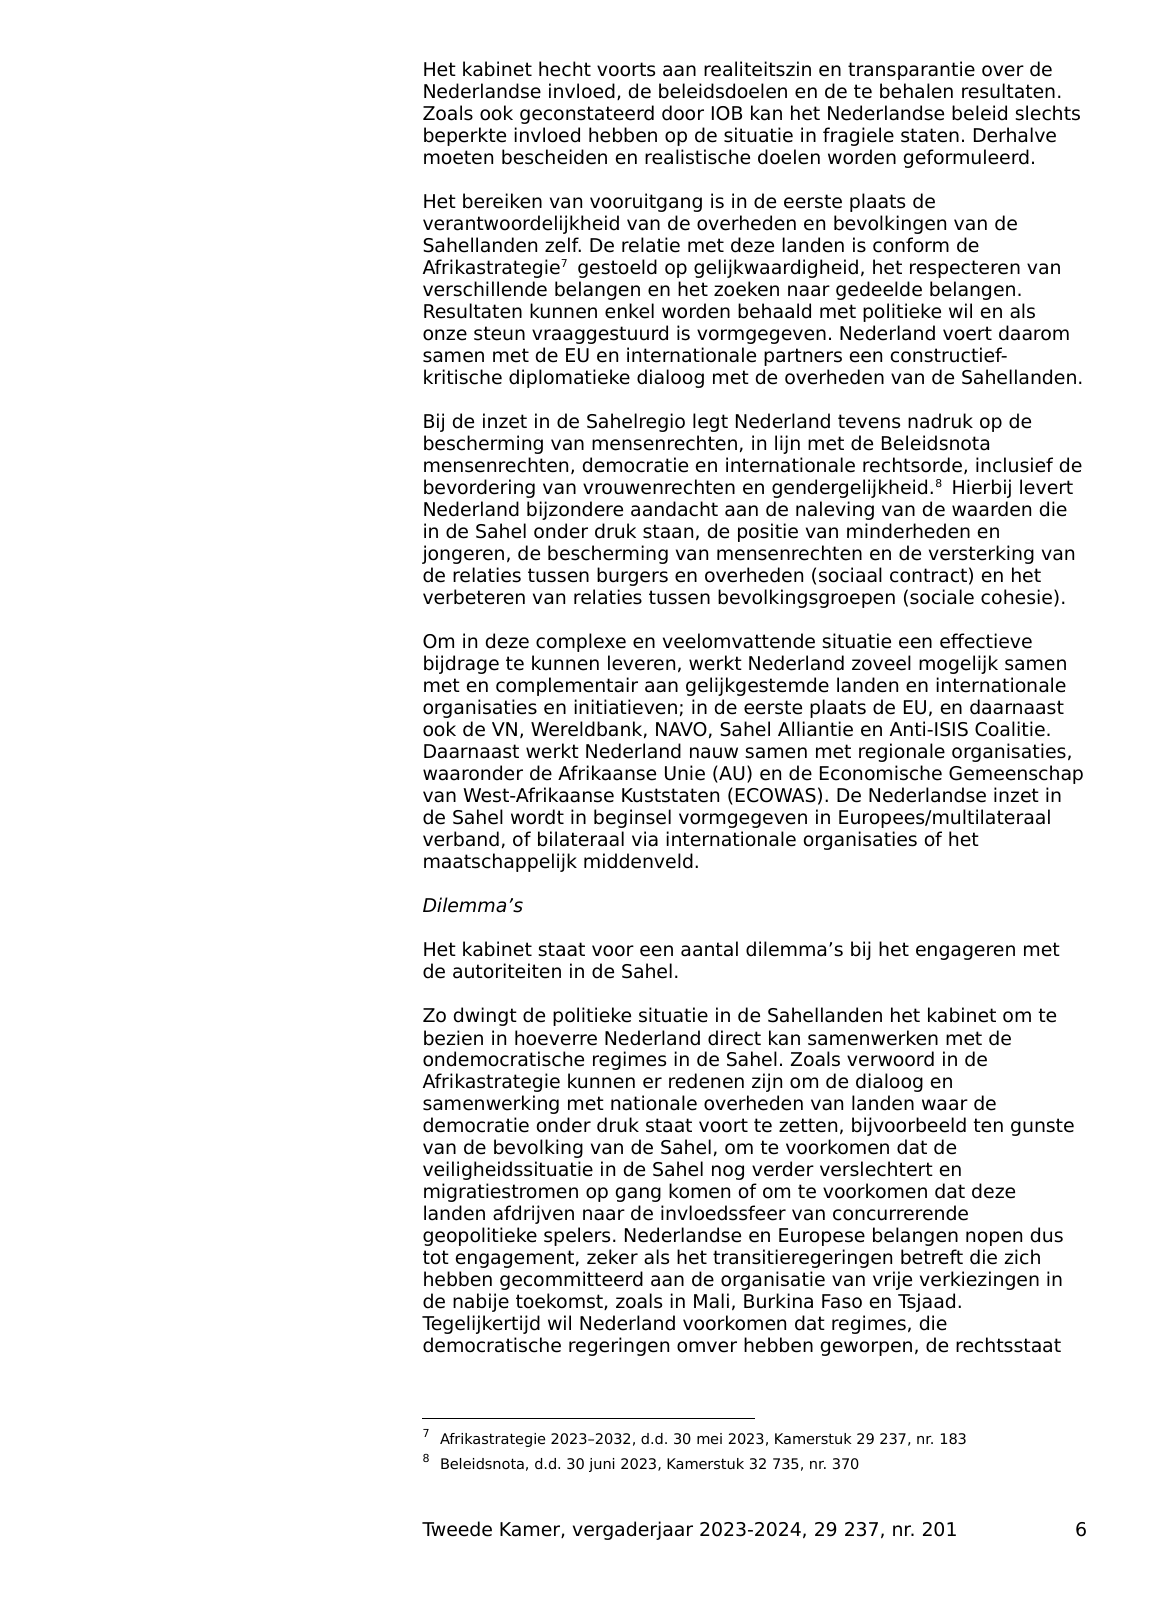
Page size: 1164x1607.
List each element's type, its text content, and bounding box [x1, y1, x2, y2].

text Afrikastrategie 2023–2032, d.d. 30 mei 2023, Kamerstuk 29 237, nr. 183 [422, 1427, 1087, 1449]
text Het bereiken van vooruitgang is in de eerste plaats de verantwoordelijkheid van de overheden en bevolkingen van de Sahellanden zelf. De relatie met deze landen is conform de Afrikastrategie gestoeld op gelijkwaardigheid, het respecteren van verschillende belangen en het zoeken naar gedeelde belangen. Resultaten kunnen enkel worden behaald met politieke wil en als onze steun vraaggestuurd is vormgegeven. Nederland voert daarom samen met de EU en internationale partners een constructief-kritische diplomatieke dialoog met de overheden van de Sahellanden. [422, 191, 1087, 389]
text Het kabinet staat voor een aantal dilemma’s bij het engageren met de autoriteiten in de Sahel. [422, 939, 1087, 983]
subtitle Dilemma’s [422, 895, 1087, 917]
text Het kabinet hecht voorts aan realiteitszin en transparantie over de Nederlandse invloed, de beleidsdoelen en de te behalen resultaten. Zoals ook geconstateerd door IOB kan het Nederlandse beleid slechts beperkte invloed hebben op de situatie in fragiele staten. Derhalve moeten bescheiden en realistische doelen worden geformuleerd. [422, 59, 1087, 169]
text Zo dwingt de politieke situatie in de Sahellanden het kabinet om te bezien in hoeverre Nederland direct kan samenwerken met de ondemocratische regimes in de Sahel. Zoals verwoord in de Afrikastrategie kunnen er redenen zijn om de dialoog en samenwerking met nationale overheden van landen waar de democratie onder druk staat voort te zetten, bijvoorbeeld ten gunste van de bevolking van de Sahel, om te voorkomen dat de veiligheidssituatie in de Sahel nog verder verslechtert en migratiestromen op gang komen of om te voorkomen dat deze landen afdrijven naar de invloedssfeer van concurrerende geopolitieke spelers. Nederlandse en Europese belangen nopen dus tot engagement, zeker als het transitieregeringen betreft die zich hebben gecommitteerd aan de organisatie van vrije verkiezingen in de nabije toekomst, zoals in Mali, Burkina Faso en Tsjaad. Tegelijkertijd wil Nederland voorkomen dat regimes, die democratische regeringen omver hebben geworpen, de rechtsstaat [422, 1005, 1087, 1357]
text Beleidsnota, d.d. 30 juni 2023, Kamerstuk 32 735, nr. 370 [422, 1452, 1087, 1474]
text Om in deze complexe en veelomvattende situatie een effectieve bijdrage te kunnen leveren, werkt Nederland zoveel mogelijk samen met en complementair aan gelijkgestemde landen en internationale organisaties en initiatieven; in de eerste plaats de EU, en daarnaast ook de VN, Wereldbank, NAVO, Sahel Alliantie en Anti-ISIS Coalitie. Daarnaast werkt Nederland nauw samen met regionale organisaties, waaronder de Afrikaanse Unie (AU) en de Economische Gemeenschap van West-Afrikaanse Kuststaten (ECOWAS). De Nederlandse inzet in de Sahel wordt in beginsel vormgegeven in Europees/multilateraal verband, of bilateraal via internationale organisaties of het maatschappelijk middenveld. [422, 631, 1087, 873]
text Bij de inzet in de Sahelregio legt Nederland tevens nadruk op de bescherming van mensenrechten, in lijn met de Beleidsnota mensenrechten, democratie en internationale rechtsorde, inclusief de bevordering van vrouwenrechten en gendergelijkheid. Hierbij levert Nederland bijzondere aandacht aan de naleving van de waarden die in de Sahel onder druk staan, de positie van minderheden en jongeren, de bescherming van mensenrechten en de versterking van de relaties tussen burgers en overheden (sociaal contract) en het verbeteren van relaties tussen bevolkingsgroepen (sociale cohesie). [422, 411, 1087, 609]
